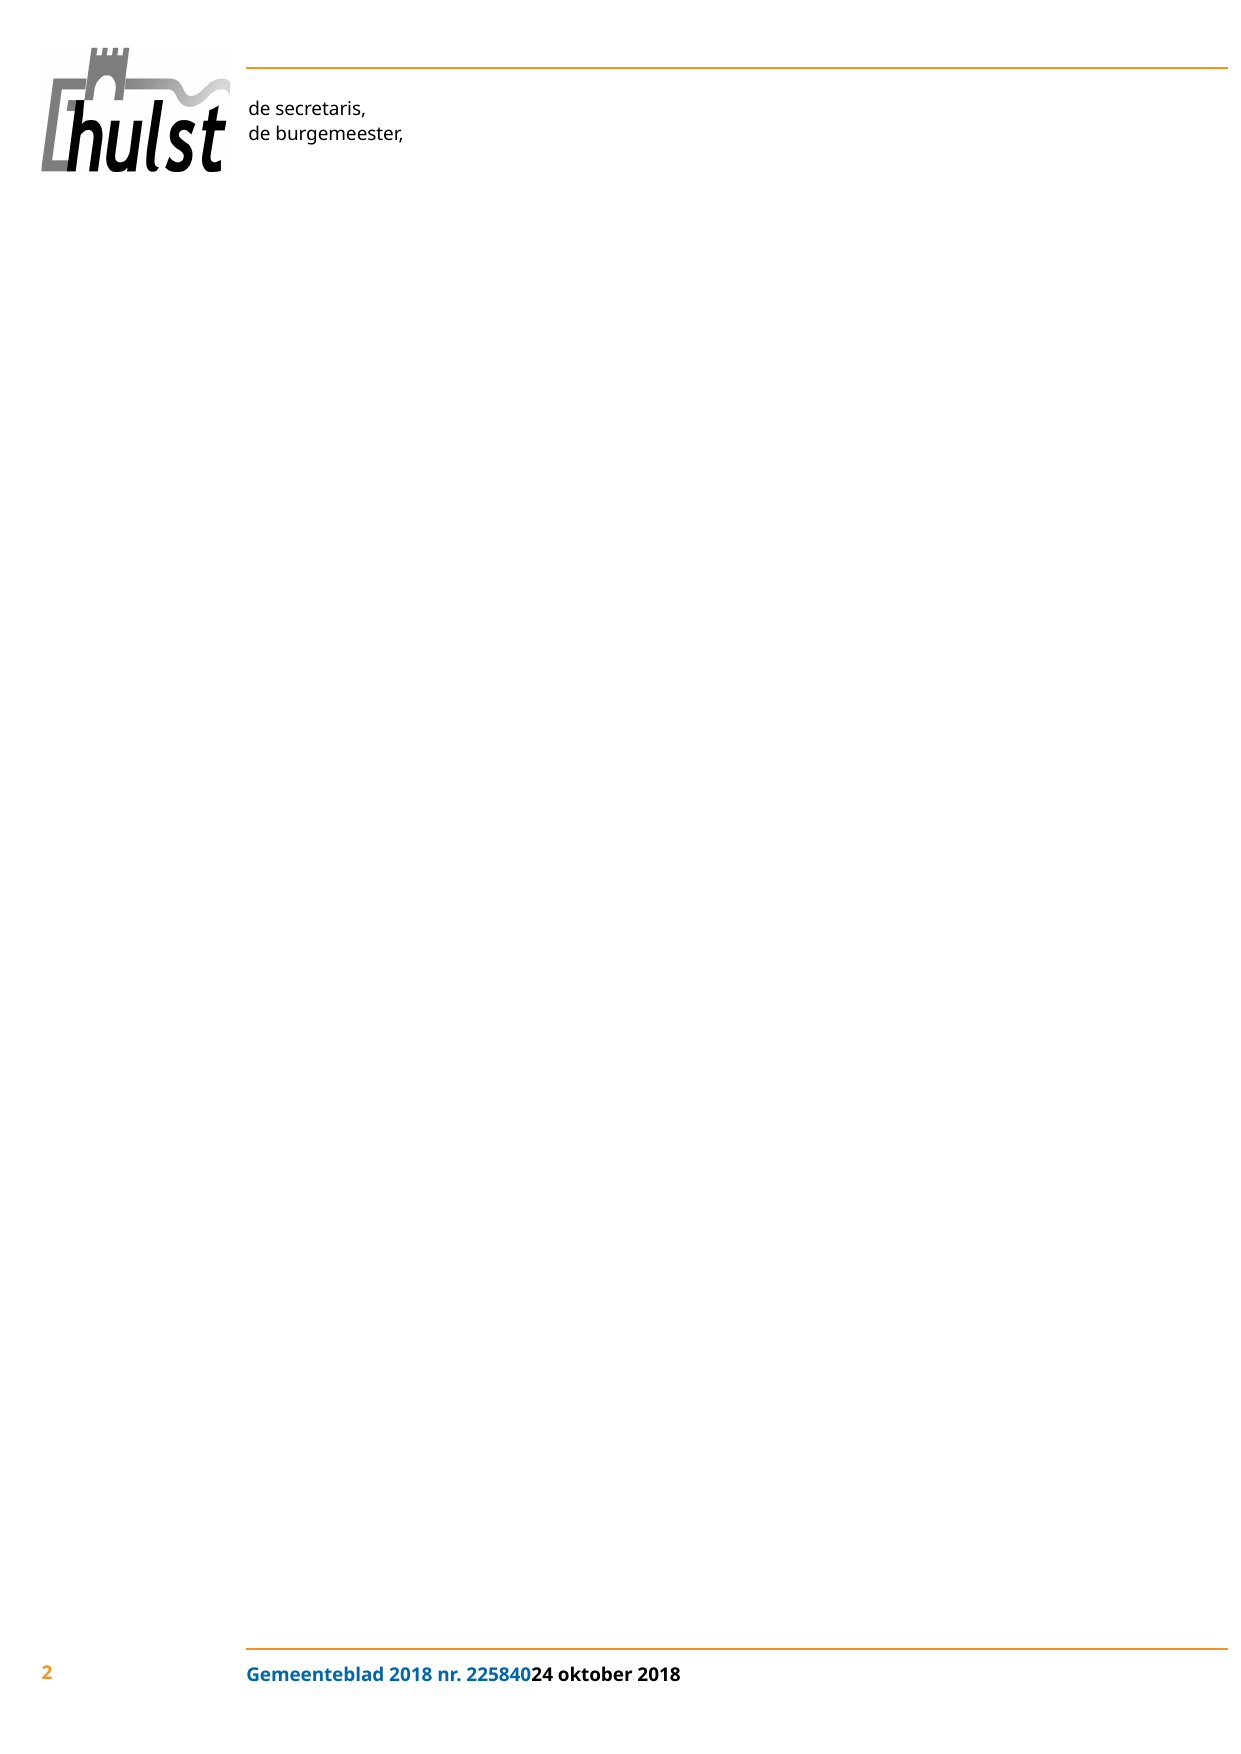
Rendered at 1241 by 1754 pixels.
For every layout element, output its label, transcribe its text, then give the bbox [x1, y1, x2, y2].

text de burgemeester, [248, 121, 1152, 146]
picture [41, 47, 231, 172]
text de secretaris, [248, 95, 1152, 121]
